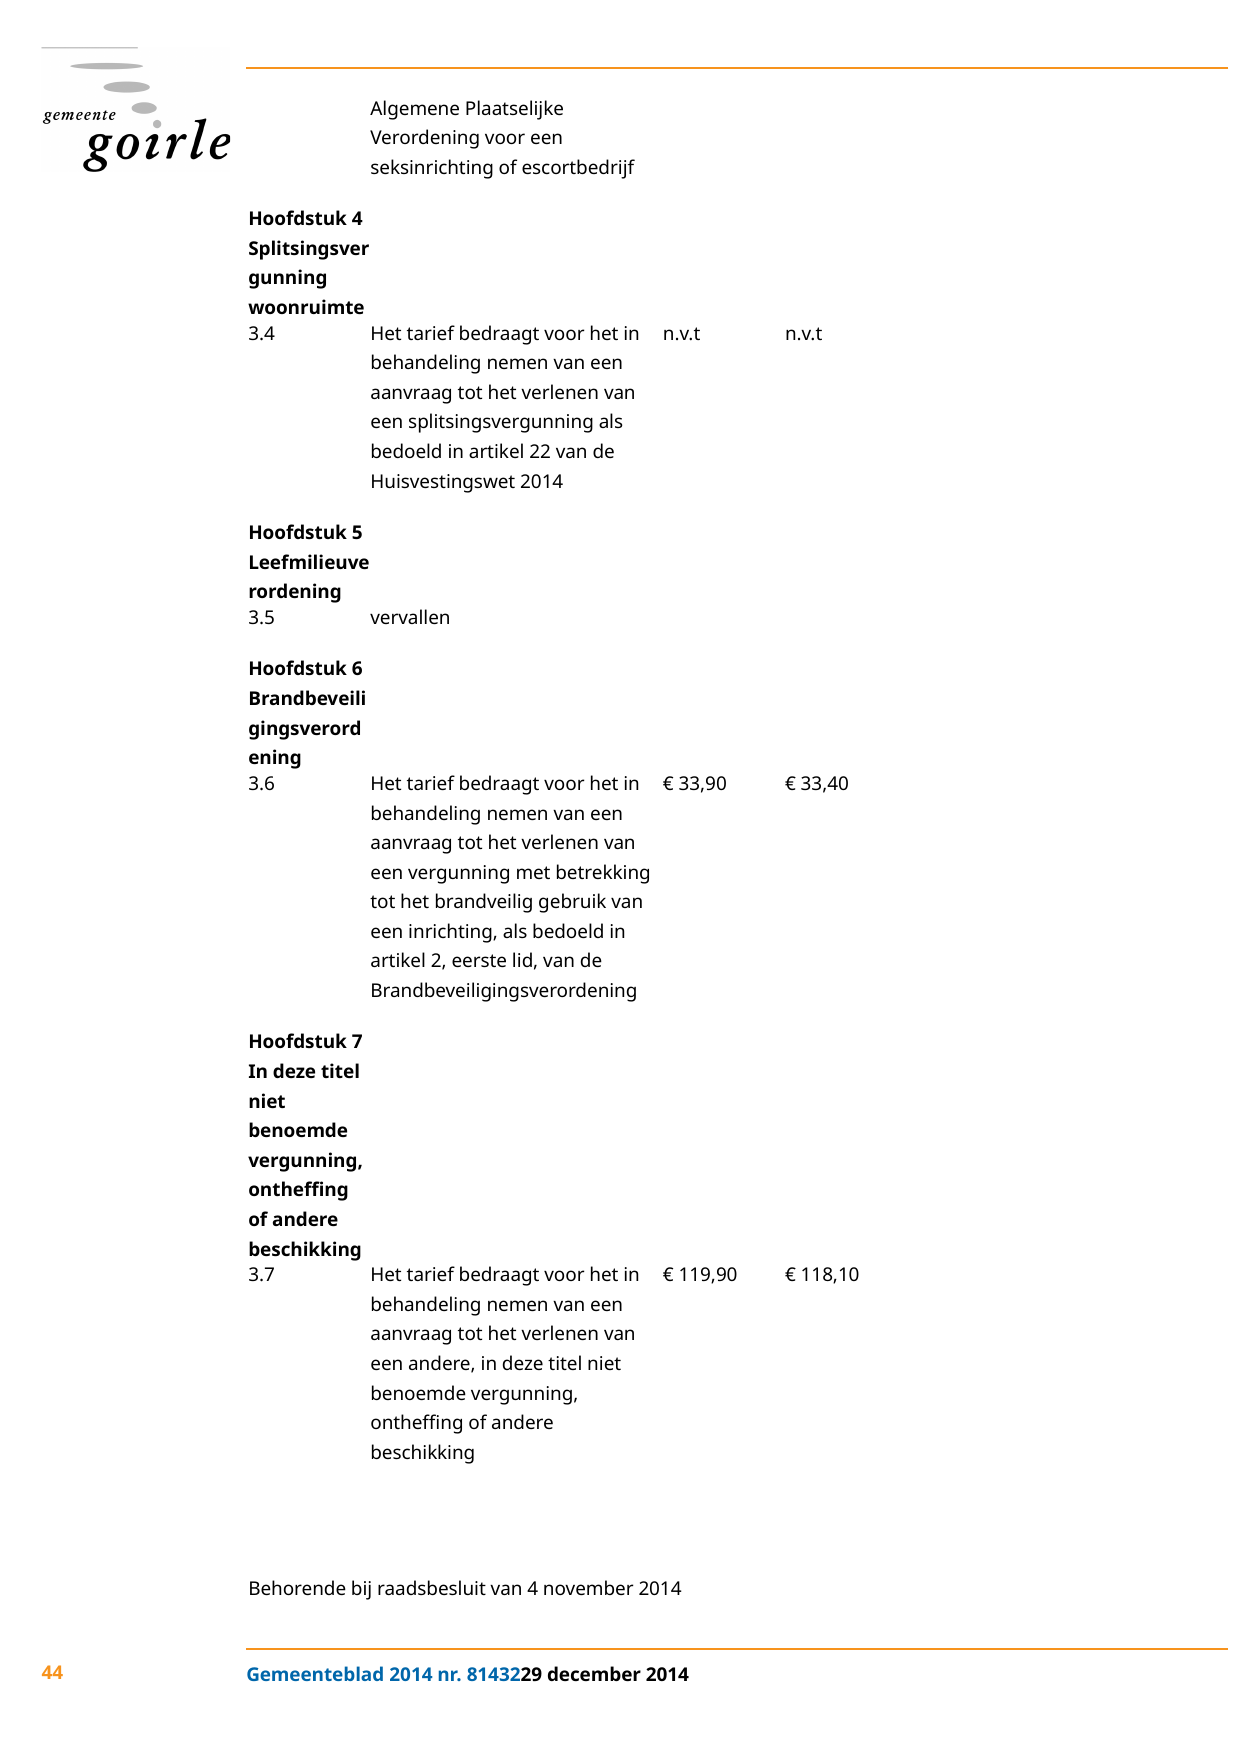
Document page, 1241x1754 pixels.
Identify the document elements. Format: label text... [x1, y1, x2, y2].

table_cell n.v.t [663, 320, 785, 493]
table_cell [785, 1003, 907, 1029]
table_cell Het tarief bedraagt voor het in behandeling nemen van een aanvraag tot het verlenen van een vergunning met betrekking tot het brandveilig gebruik van een inrichting, als bedoeld in artikel 2, eerste lid, van de Brandbeveiligingsverordening [370, 770, 663, 1003]
table_cell 3.6 [248, 770, 370, 1003]
table_cell Hoofdstuk 7 In deze titel niet benoemde vergunning, ontheffing of andere beschikking [248, 1029, 370, 1261]
table_cell Hoofdstuk 4 Splitsingsvergunning woonruimte [248, 205, 370, 320]
table_cell [785, 604, 907, 630]
table_cell [370, 494, 663, 519]
table_cell [785, 630, 907, 656]
table_cell 3.5 [248, 604, 370, 630]
table_cell [663, 630, 785, 656]
table_cell [785, 95, 907, 180]
table_cell Hoofdstuk 5 Leefmilieuverordening [248, 519, 370, 604]
table_cell [663, 604, 785, 630]
table_cell [370, 656, 663, 770]
table_cell [248, 494, 370, 519]
table_cell Hoofdstuk 6 Brandbeveiligingsverordening [248, 656, 370, 770]
table_cell [248, 95, 370, 180]
table_cell [663, 180, 785, 205]
table_cell vervallen [370, 604, 663, 630]
table_cell Het tarief bedraagt voor het in behandeling nemen van een aanvraag tot het verlenen van een andere, in deze titel niet benoemde vergunning, ontheffing of andere beschikking [370, 1261, 663, 1465]
table_cell 3.4 [248, 320, 370, 493]
table_cell [248, 1003, 370, 1029]
table_cell 3.7 [248, 1261, 370, 1465]
table_cell [663, 656, 785, 770]
table_cell [248, 180, 370, 205]
table_cell [370, 180, 663, 205]
table_cell [785, 494, 907, 519]
table_cell [663, 205, 785, 320]
table_cell [663, 519, 785, 604]
table_cell [370, 1003, 663, 1029]
table_cell [663, 95, 785, 180]
table_cell [785, 180, 907, 205]
table_cell € 33,40 [785, 770, 907, 1003]
table_cell [370, 519, 663, 604]
table_cell € 33,90 [663, 770, 785, 1003]
table_cell € 118,10 [785, 1261, 907, 1465]
table_cell [663, 494, 785, 519]
table_cell [370, 205, 663, 320]
table_cell [370, 630, 663, 656]
table_cell [248, 630, 370, 656]
table_cell Algemene Plaatselijke Verordening voor een seksinrichting of escortbedrijf [370, 95, 663, 180]
table_cell [663, 1003, 785, 1029]
table_cell [370, 1029, 663, 1261]
picture [41, 47, 231, 172]
table_header Behorende bij raadsbesluit van 4 november 2014 [248, 1575, 1152, 1601]
table_cell € 119,90 [663, 1261, 785, 1465]
table_cell n.v.t [785, 320, 907, 493]
table_cell Het tarief bedraagt voor het in behandeling nemen van een aanvraag tot het verlenen van een splitsingsvergunning als bedoeld in artikel 22 van de Huisvestingswet 2014 [370, 320, 663, 493]
